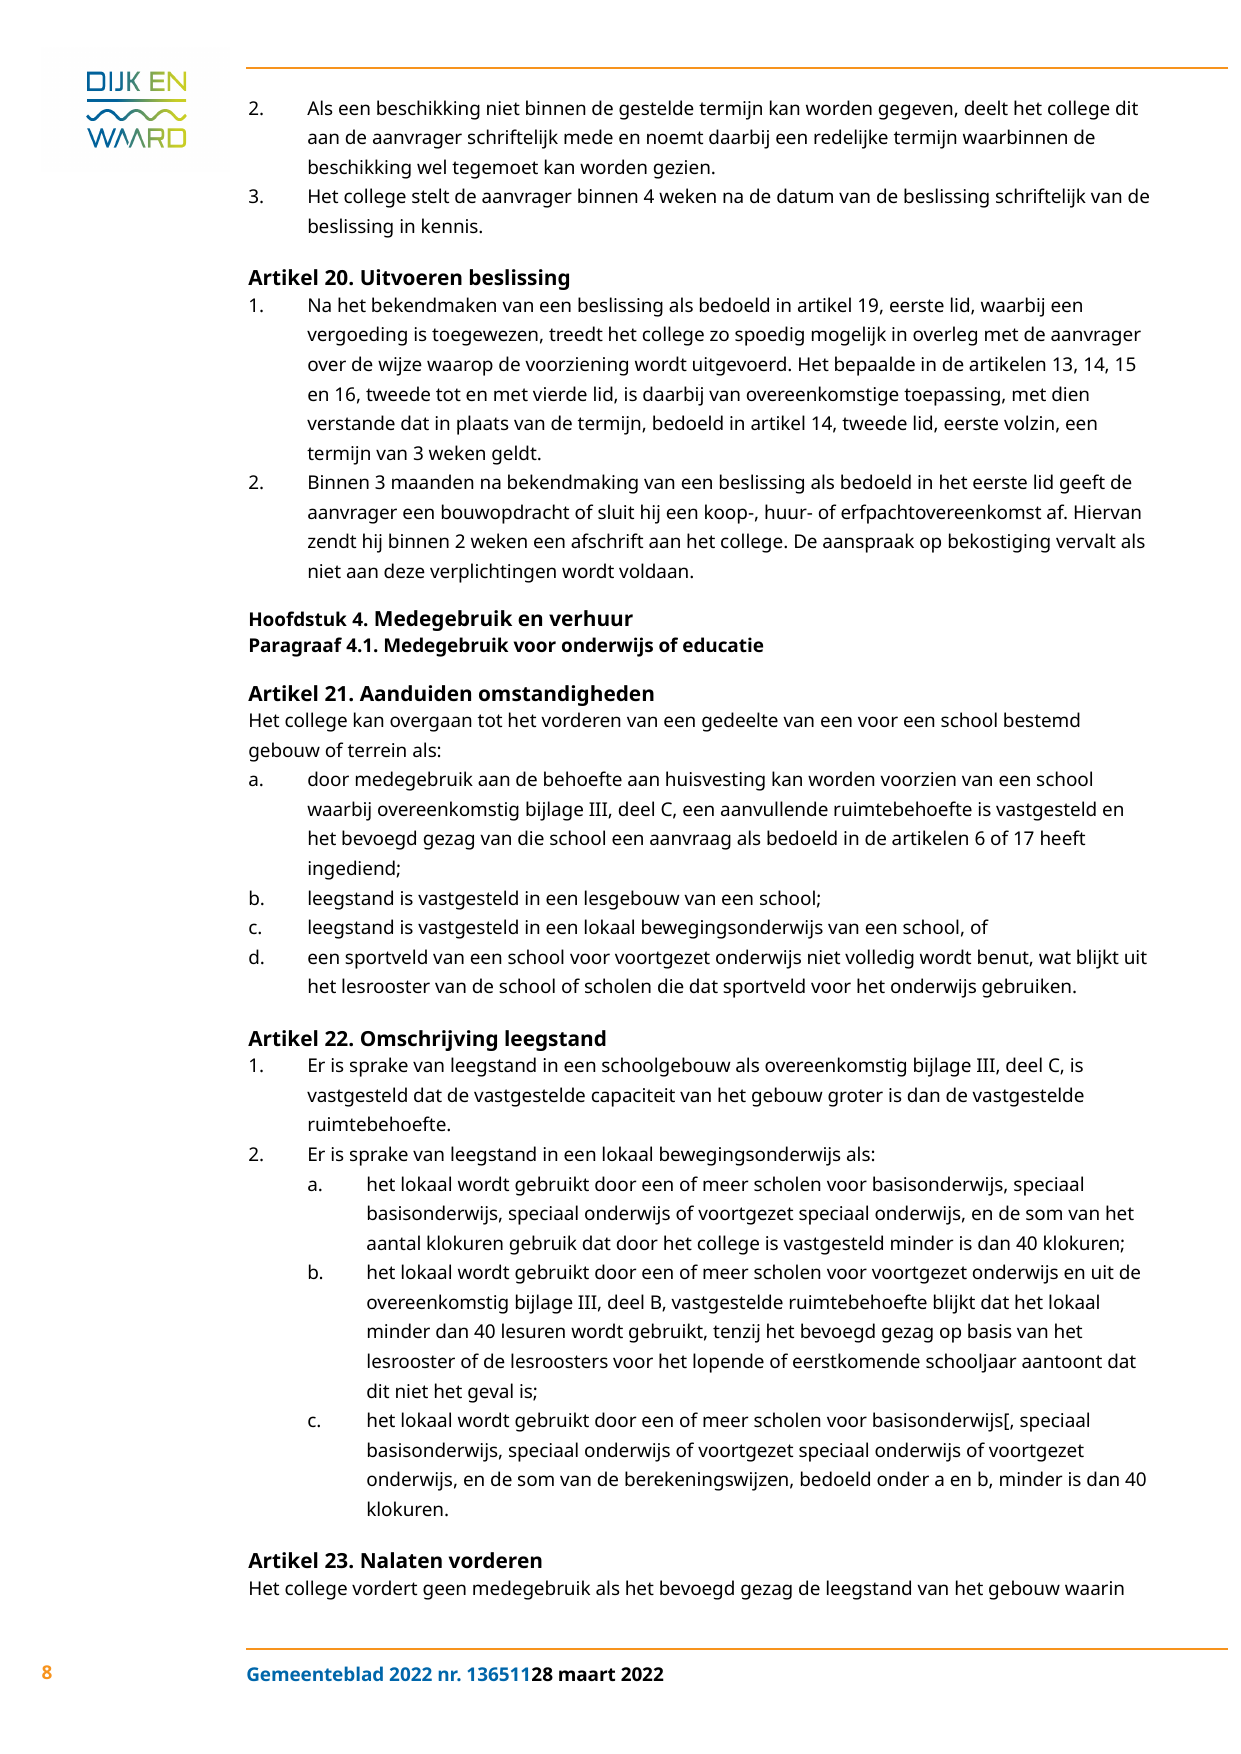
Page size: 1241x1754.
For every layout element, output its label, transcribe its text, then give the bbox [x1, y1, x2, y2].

list het lokaal wordt gebruikt door een of meer scholen voor voortgezet onderwijs en uit de overeenkomstig bijlage III, deel B, vastgestelde ruimtebehoefte blijkt dat het lokaal minder dan 40 lesuren wordt gebruikt, tenzij het bevoegd gezag op basis van het lesrooster of de lesroosters voor het lopende of eerstkomende schooljaar aantoont dat dit niet het geval is; [307, 1259, 1152, 1403]
text Het college kan overgaan tot het vorderen van een gedeelte van een voor een school bestemd gebouw of terrein als: [248, 707, 1152, 763]
text Artikel 22. Omschrijving leegstand [248, 1024, 1152, 1052]
text Artikel 20. Uitvoeren beslissing [248, 263, 1152, 292]
text Artikel 21. Aanduiden omstandigheden [248, 679, 1152, 707]
list Als een beschikking niet binnen de gestelde termijn kan worden gegeven, deelt het college dit aan de aanvrager schriftelijk mede en noemt daarbij een redelijke termijn waarbinnen de beschikking wel tegemoet kan worden gezien. [248, 95, 1152, 180]
text Het college vordert geen medegebruik als het bevoegd gezag de leegstand van het gebouw waarin [248, 1575, 1152, 1601]
list een sportveld van een school voor voortgezet onderwijs niet volledig wordt benut, wat blijkt uit het lesrooster van de school of scholen die dat sportveld voor het onderwijs gebruiken. [248, 944, 1152, 999]
list Het college stelt de aanvrager binnen 4 weken na de datum van de beslissing schriftelijk van de beslissing in kennis. [248, 183, 1152, 239]
text Artikel 23. Nalaten vorderen [248, 1547, 1152, 1575]
list Er is sprake van leegstand in een lokaal bewegingsonderwijs als: [248, 1141, 1152, 1167]
list door medegebruik aan de behoefte aan huisvesting kan worden voorzien van een school waarbij overeenkomstig bijlage III, deel C, een aanvullende ruimtebehoefte is vastgesteld en het bevoegd gezag van die school een aanvraag als bedoeld in de artikelen 6 of 17 heeft ingediend; [248, 766, 1152, 881]
picture [41, 47, 231, 172]
list Er is sprake van leegstand in een schoolgebouw als overeenkomstig bijlage III, deel C, is vastgesteld dat de vastgestelde capaciteit van het gebouw groter is dan de vastgestelde ruimtebehoefte. [248, 1052, 1152, 1137]
text Hoofdstuk 4. Medegebruik en verhuur [248, 604, 1152, 632]
list leegstand is vastgesteld in een lokaal bewegingsonderwijs van een school, of [248, 914, 1152, 940]
list het lokaal wordt gebruikt door een of meer scholen voor basisonderwijs[, speciaal basisonderwijs, speciaal onderwijs of voortgezet speciaal onderwijs of voortgezet onderwijs, en de som van de berekeningswijzen, bedoeld onder a en b, minder is dan 40 klokuren. [307, 1407, 1152, 1522]
text Paragraaf 4.1. Medegebruik voor onderwijs of educatie [248, 632, 1152, 658]
list Binnen 3 maanden na bekendmaking van een beslissing als bedoeld in het eerste lid geeft de aanvrager een bouwopdracht of sluit hij een koop-, huur- of erfpachtovereenkomst af. Hiervan zendt hij binnen 2 weken een afschrift aan het college. De aanspraak op bekostiging vervalt als niet aan deze verplichtingen wordt voldaan. [248, 469, 1152, 584]
list het lokaal wordt gebruikt door een of meer scholen voor basisonderwijs, speciaal basisonderwijs, speciaal onderwijs of voortgezet speciaal onderwijs, en de som van het aantal klokuren gebruik dat door het college is vastgesteld minder is dan 40 klokuren; [307, 1171, 1152, 1256]
list leegstand is vastgesteld in een lesgebouw van een school; [248, 885, 1152, 911]
list Na het bekendmaken van een beslissing als bedoeld in artikel 19, eerste lid, waarbij een vergoeding is toegewezen, treedt het college zo spoedig mogelijk in overleg met de aanvrager over de wijze waarop de voorziening wordt uitgevoerd. Het bepaalde in de artikelen 13, 14, 15 en 16, tweede tot en met vierde lid, is daarbij van overeenkomstige toepassing, met dien verstande dat in plaats van de termijn, bedoeld in artikel 14, tweede lid, eerste volzin, een termijn van 3 weken geldt. [248, 292, 1152, 466]
